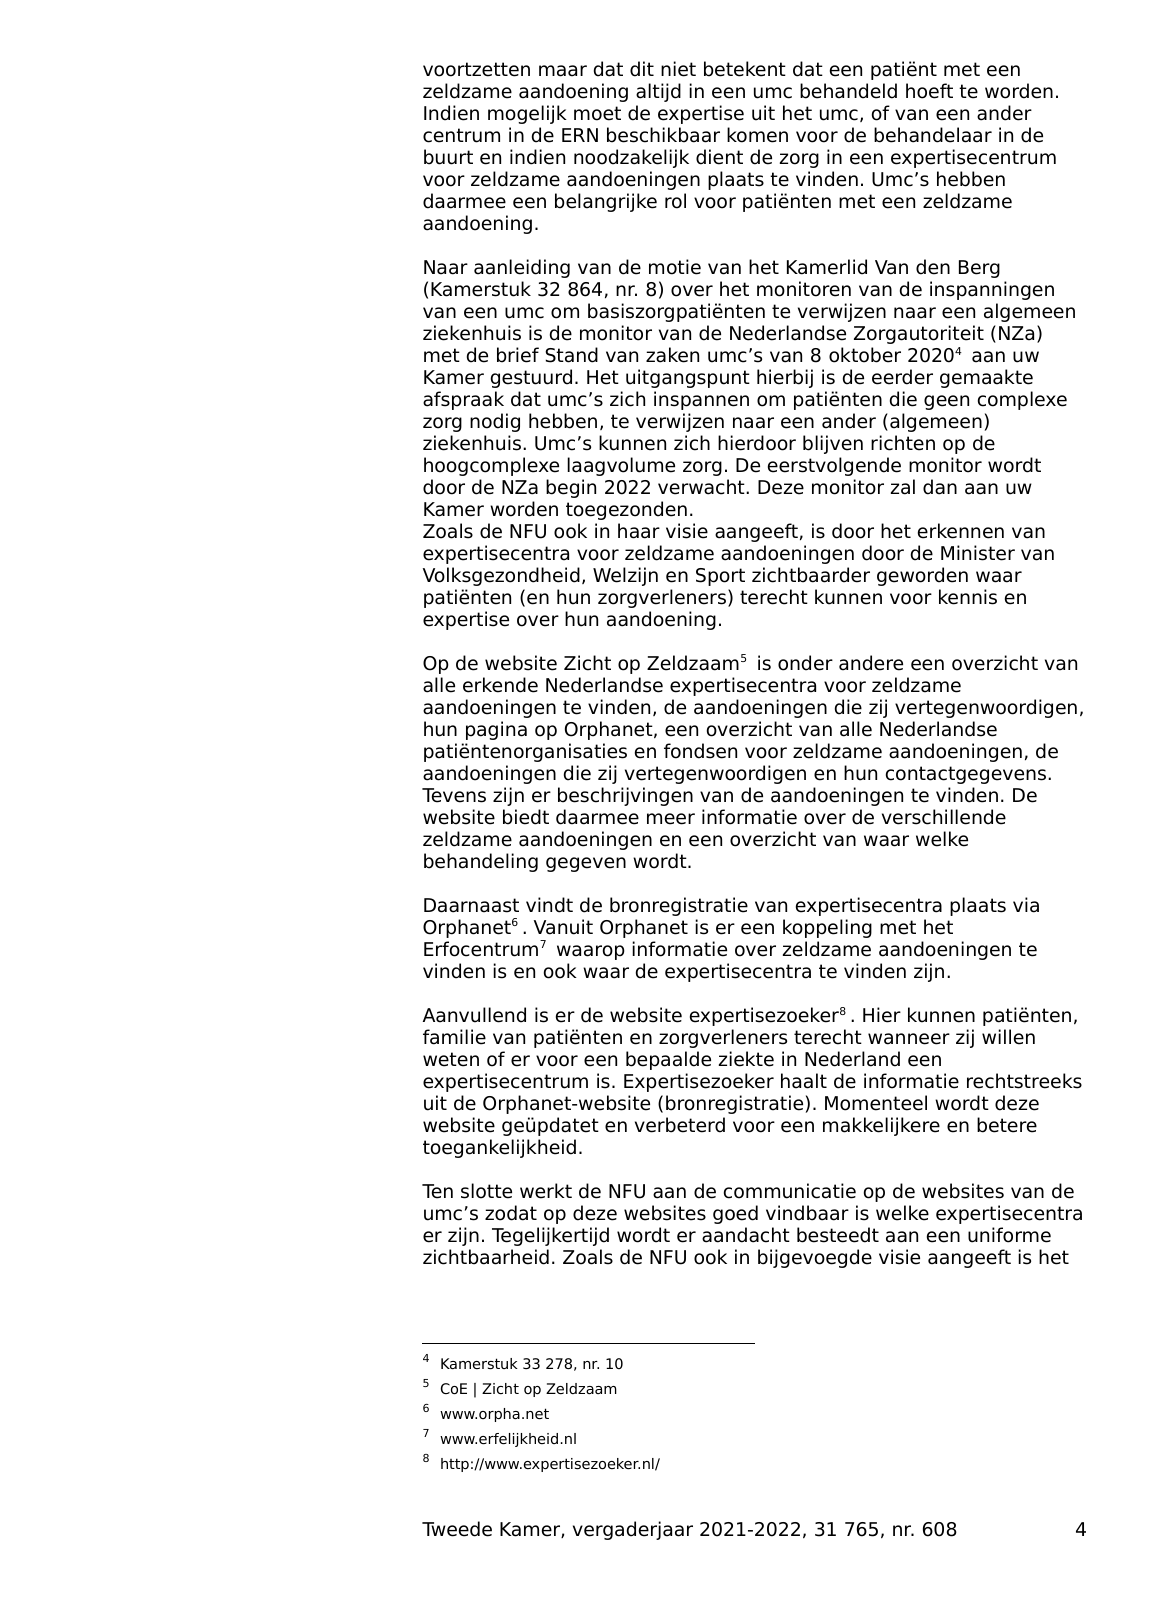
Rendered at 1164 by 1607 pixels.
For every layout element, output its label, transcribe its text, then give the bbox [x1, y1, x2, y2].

text Aanvullend is er de website expertisezoeker. Hier kunnen patiënten, familie van patiënten en zorgverleners terecht wanneer zij willen weten of er voor een bepaalde ziekte in Nederland een expertisecentrum is. Expertisezoeker haalt de informatie rechtstreeks uit de Orphanet-website (bronregistratie). Momenteel wordt deze website geüpdatet en verbeterd voor een makkelijkere en betere toegankelijkheid. [422, 1005, 1087, 1159]
text CoE | Zicht op Zeldzaam [422, 1377, 1087, 1399]
text http://www.expertisezoeker.nl/ [422, 1452, 1087, 1474]
text Daarnaast vindt de bronregistratie van expertisecentra plaats via Orphanet. Vanuit Orphanet is er een koppeling met het Erfocentrum waarop informatie over zeldzame aandoeningen te vinden is en ook waar de expertisecentra te vinden zijn. [422, 895, 1087, 983]
text www.erfelijkheid.nl [422, 1427, 1087, 1449]
text Naar aanleiding van de motie van het Kamerlid Van den Berg (Kamerstuk 32 864, nr. 8) over het monitoren van de inspanningen van een umc om basiszorgpatiënten te verwijzen naar een algemeen ziekenhuis is de monitor van de Nederlandse Zorgautoriteit (NZa) met de brief Stand van zaken umc’s van 8 oktober 2020 aan uw Kamer gestuurd. Het uitgangspunt hierbij is de eerder gemaakte afspraak dat umc’s zich inspannen om patiënten die geen complexe zorg nodig hebben, te verwijzen naar een ander (algemeen) ziekenhuis. Umc’s kunnen zich hierdoor blijven richten op de hoogcomplexe laagvolume zorg. De eerstvolgende monitor wordt door de NZa begin 2022 verwacht. Deze monitor zal dan aan uw Kamer worden toegezonden. [422, 257, 1087, 521]
text Kamerstuk 33 278, nr. 10 [422, 1352, 1087, 1374]
text Ten slotte werkt de NFU aan de communicatie op de websites van de umc’s zodat op deze websites goed vindbaar is welke expertisecentra er zijn. Tegelijkertijd wordt er aandacht besteedt aan een uniforme zichtbaarheid. Zoals de NFU ook in bijgevoegde visie aangeeft is het [422, 1181, 1087, 1269]
text Zoals de NFU ook in haar visie aangeeft, is door het erkennen van expertisecentra voor zeldzame aandoeningen door de Minister van Volksgezondheid, Welzijn en Sport zichtbaarder geworden waar patiënten (en hun zorgverleners) terecht kunnen voor kennis en expertise over hun aandoening. [422, 521, 1087, 631]
text www.orpha.net [422, 1402, 1087, 1424]
text Op de website Zicht op Zeldzaam is onder andere een overzicht van alle erkende Nederlandse expertisecentra voor zeldzame aandoeningen te vinden, de aandoeningen die zij vertegenwoordigen, hun pagina op Orphanet, een overzicht van alle Nederlandse patiëntenorganisaties en fondsen voor zeldzame aandoeningen, de aandoeningen die zij vertegenwoordigen en hun contactgegevens. Tevens zijn er beschrijvingen van de aandoeningen te vinden. De website biedt daarmee meer informatie over de verschillende zeldzame aandoeningen en een overzicht van waar welke behandeling gegeven wordt. [422, 653, 1087, 873]
text voortzetten maar dat dit niet betekent dat een patiënt met een zeldzame aandoening altijd in een umc behandeld hoeft te worden. Indien mogelijk moet de expertise uit het umc, of van een ander centrum in de ERN beschikbaar komen voor de behandelaar in de buurt en indien noodzakelijk dient de zorg in een expertisecentrum voor zeldzame aandoeningen plaats te vinden. Umc’s hebben daarmee een belangrijke rol voor patiënten met een zeldzame aandoening. [422, 59, 1087, 235]
